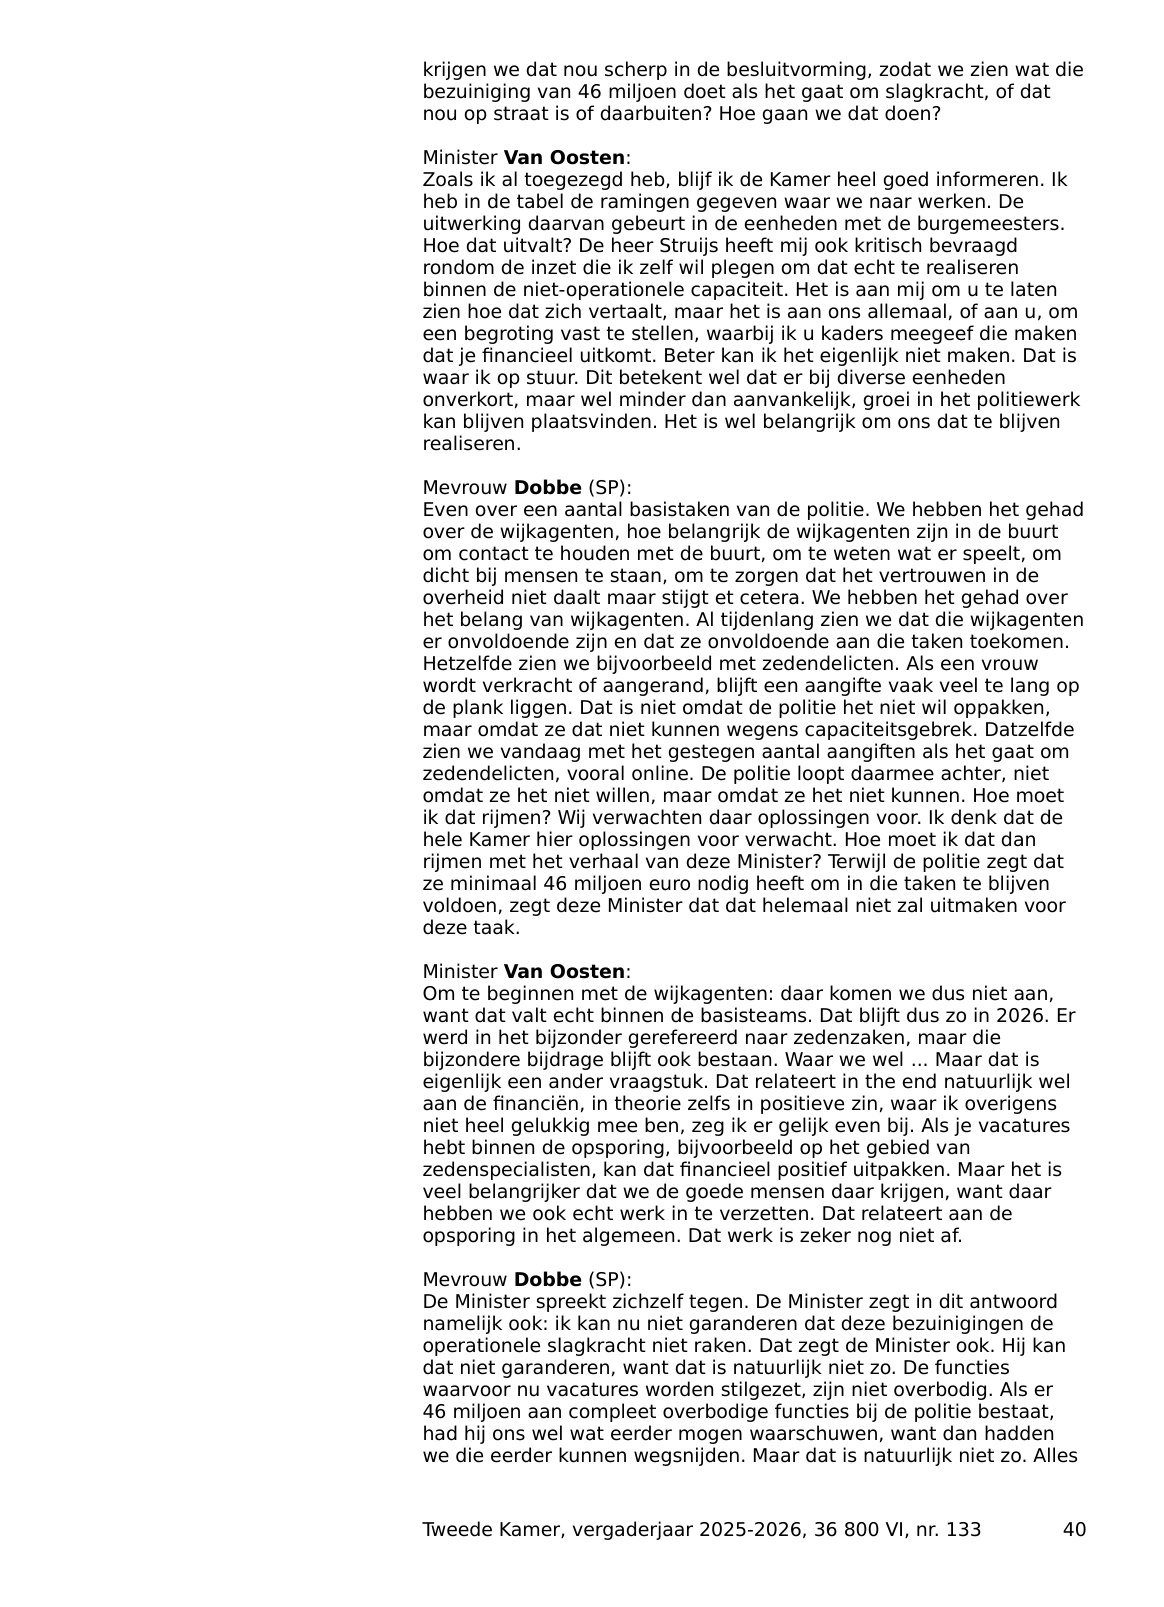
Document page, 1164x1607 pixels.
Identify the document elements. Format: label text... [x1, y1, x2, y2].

text Mevrouw Dobbe (SP): [422, 477, 1087, 499]
text Minister Van Oosten: [422, 961, 1087, 983]
text De Minister spreekt zichzelf tegen. De Minister zegt in dit antwoord namelijk ook: ik kan nu niet garanderen dat deze bezuinigingen de operationele slagkracht niet raken. Dat zegt de Minister ook. Hij kan dat niet garanderen, want dat is natuurlijk niet zo. De functies waarvoor nu vacatures worden stilgezet, zijn niet overbodig. Als er 46 miljoen aan compleet overbodige functies bij de politie bestaat, had hij ons wel wat eerder mogen waarschuwen, want dan hadden we die eerder kunnen wegsnijden. Maar dat is natuurlijk niet zo. Alles [422, 1291, 1087, 1467]
text Zoals ik al toegezegd heb, blijf ik de Kamer heel goed informeren. Ik heb in de tabel de ramingen gegeven waar we naar werken. De uitwerking daarvan gebeurt in de eenheden met de burgemeesters. Hoe dat uitvalt? De heer Struijs heeft mij ook kritisch bevraagd rondom de inzet die ik zelf wil plegen om dat echt te realiseren binnen de niet-operationele capaciteit. Het is aan mij om u te laten zien hoe dat zich vertaalt, maar het is aan ons allemaal, of aan u, om een begroting vast te stellen, waarbij ik u kaders meegeef die maken dat je financieel uitkomt. Beter kan ik het eigenlijk niet maken. Dat is waar ik op stuur. Dit betekent wel dat er bij diverse eenheden onverkort, maar wel minder dan aanvankelijk, groei in het politiewerk kan blijven plaatsvinden. Het is wel belangrijk om ons dat te blijven realiseren. [422, 169, 1087, 455]
text Minister Van Oosten: [422, 147, 1087, 169]
text Om te beginnen met de wijkagenten: daar komen we dus niet aan, want dat valt echt binnen de basisteams. Dat blijft dus zo in 2026. Er werd in het bijzonder gerefereerd naar zedenzaken, maar die bijzondere bijdrage blijft ook bestaan. Waar we wel ... Maar dat is eigenlijk een ander vraagstuk. Dat relateert in the end natuurlijk wel aan de financiën, in theorie zelfs in positieve zin, waar ik overigens niet heel gelukkig mee ben, zeg ik er gelijk even bij. Als je vacatures hebt binnen de opsporing, bijvoorbeeld op het gebied van zedenspecialisten, kan dat financieel positief uitpakken. Maar het is veel belangrijker dat we de goede mensen daar krijgen, want daar hebben we ook echt werk in te verzetten. Dat relateert aan de opsporing in het algemeen. Dat werk is zeker nog niet af. [422, 983, 1087, 1247]
text Even over een aantal basistaken van de politie. We hebben het gehad over de wijkagenten, hoe belangrijk de wijkagenten zijn in de buurt om contact te houden met de buurt, om te weten wat er speelt, om dicht bij mensen te staan, om te zorgen dat het vertrouwen in de overheid niet daalt maar stijgt et cetera. We hebben het gehad over het belang van wijkagenten. Al tijdenlang zien we dat die wijkagenten er onvoldoende zijn en dat ze onvoldoende aan die taken toekomen. Hetzelfde zien we bijvoorbeeld met zedendelicten. Als een vrouw wordt verkracht of aangerand, blijft een aangifte vaak veel te lang op de plank liggen. Dat is niet omdat de politie het niet wil oppakken, maar omdat ze dat niet kunnen wegens capaciteitsgebrek. Datzelfde zien we vandaag met het gestegen aantal aangiften als het gaat om zedendelicten, vooral online. De politie loopt daarmee achter, niet omdat ze het niet willen, maar omdat ze het niet kunnen. Hoe moet ik dat rijmen? Wij verwachten daar oplossingen voor. Ik denk dat de hele Kamer hier oplossingen voor verwacht. Hoe moet ik dat dan rijmen met het verhaal van deze Minister? Terwijl de politie zegt dat ze minimaal 46 miljoen euro nodig heeft om in die taken te blijven voldoen, zegt deze Minister dat dat helemaal niet zal uitmaken voor deze taak. [422, 499, 1087, 939]
text Mevrouw Dobbe (SP): [422, 1269, 1087, 1291]
text krijgen we dat nou scherp in de besluitvorming, zodat we zien wat die bezuiniging van 46 miljoen doet als het gaat om slagkracht, of dat nou op straat is of daarbuiten? Hoe gaan we dat doen? [422, 59, 1087, 125]
